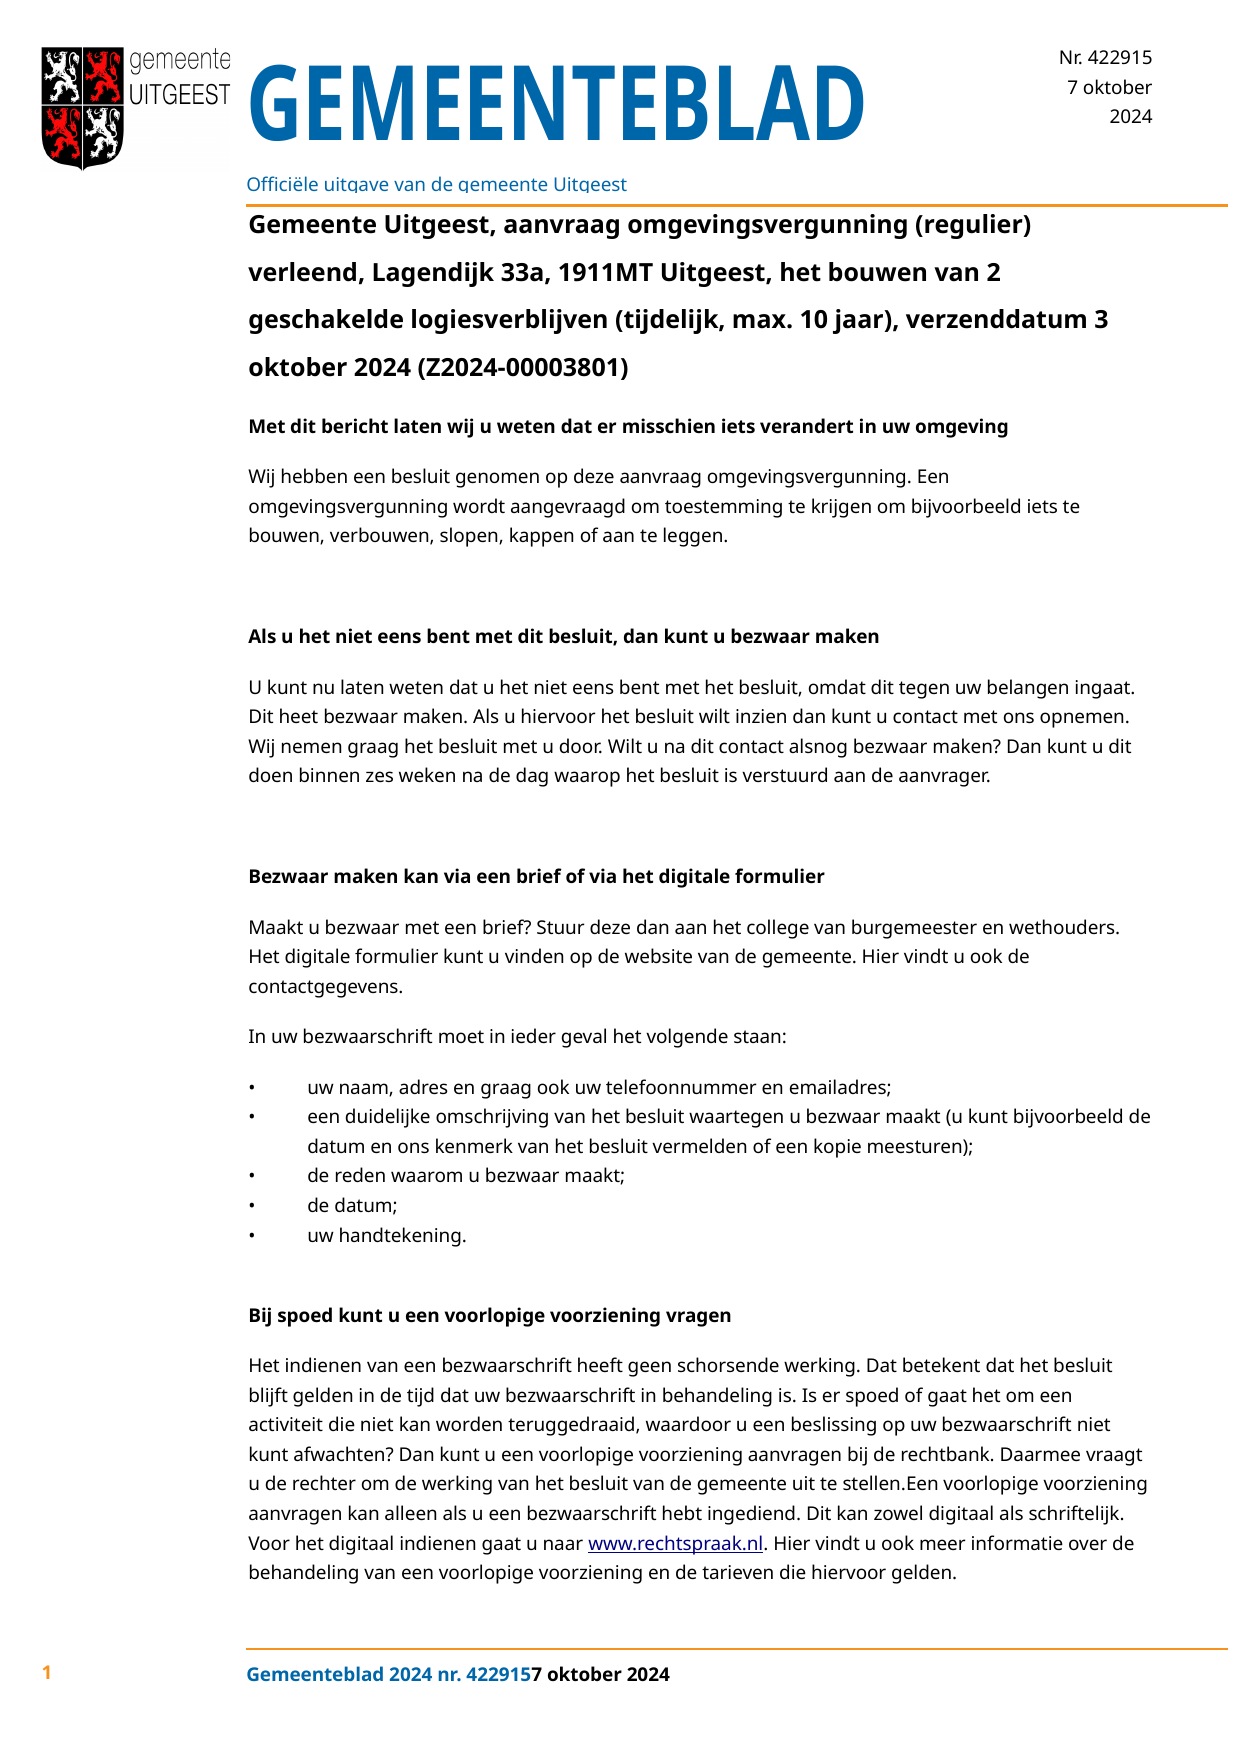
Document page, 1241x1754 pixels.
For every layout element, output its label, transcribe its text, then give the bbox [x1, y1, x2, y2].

text Wij hebben een besluit genomen op deze aanvraag omgevingsvergunning. Een omgevingsvergunning wordt aangevraagd om toestemming te krijgen om bijvoorbeeld iets te bouwen, verbouwen, slopen, kappen of aan te leggen. [248, 463, 1152, 548]
text Maakt u bezwaar met een brief? Stuur deze dan aan het college van burgemeester en wethouders. Het digitale formulier kunt u vinden op de website van de gemeente. Hier vindt u ook de contactgegevens. [248, 914, 1152, 999]
list uw naam, adres en graag ook uw telefoonnummer en emailadres; [248, 1074, 1152, 1100]
text In uw bezwaarschrift moet in ieder geval het volgende staan: [248, 1023, 1152, 1049]
text Met dit bericht laten wij u weten dat er misschien iets verandert in uw omgeving [248, 413, 1152, 439]
text Bezwaar maken kan via een brief of via het digitale formulier [248, 863, 1152, 889]
list uw handtekening. [248, 1222, 1152, 1248]
list de reden waarom u bezwaar maakt; [248, 1163, 1152, 1188]
picture [41, 47, 231, 172]
text Bij spoed kunt u een voorlopige voorziening vragen [248, 1302, 1152, 1328]
text Als u het niet eens bent met dit besluit, dan kunt u bezwaar maken [248, 623, 1152, 649]
text Gemeente Uitgeest, aanvraag omgevingsvergunning (regulier) verleend, Lagendijk 33a, 1911MT Uitgeest, het bouwen van 2 geschakelde logiesverblijven (tijdelijk, max. 10 jaar), verzenddatum 3 oktober 2024 (Z2024-00003801) [248, 207, 1152, 384]
list een duidelijke omschrijving van het besluit waartegen u bezwaar maakt (u kunt bijvoorbeeld de datum en ons kenmerk van het besluit vermelden of een kopie meesturen); [248, 1103, 1152, 1159]
text U kunt nu laten weten dat u het niet eens bent met het besluit, omdat dit tegen uw belangen ingaat. Dit heet bezwaar maken. Als u hiervoor het besluit wilt inzien dan kunt u contact met ons opnemen. Wij nemen graag het besluit met u door. Wilt u na dit contact alsnog bezwaar maken? Dan kunt u dit doen binnen zes weken na de dag waarop het besluit is verstuurd aan de aanvrager. [248, 674, 1152, 788]
text Het indienen van een bezwaarschrift heeft geen schorsende werking. Dat betekent dat het besluit blijft gelden in de tijd dat uw bezwaarschrift in behandeling is. Is er spoed of gaat het om een activiteit die niet kan worden teruggedraaid, waardoor u een beslissing op uw bezwaarschrift niet kunt afwachten? Dan kunt u een voorlopige voorziening aanvragen bij de rechtbank. Daarmee vraagt u de rechter om de werking van het besluit van de gemeente uit te stellen.Een voorlopige voorziening aanvragen kan alleen als u een bezwaarschrift hebt ingediend. Dit kan zowel digitaal als schriftelijk. Voor het digitaal indienen gaat u naar www.rechtspraak.nl. Hier vindt u ook meer informatie over de behandeling van een voorlopige voorziening en de tarieven die hiervoor gelden. [248, 1352, 1152, 1585]
list de datum; [248, 1192, 1152, 1218]
